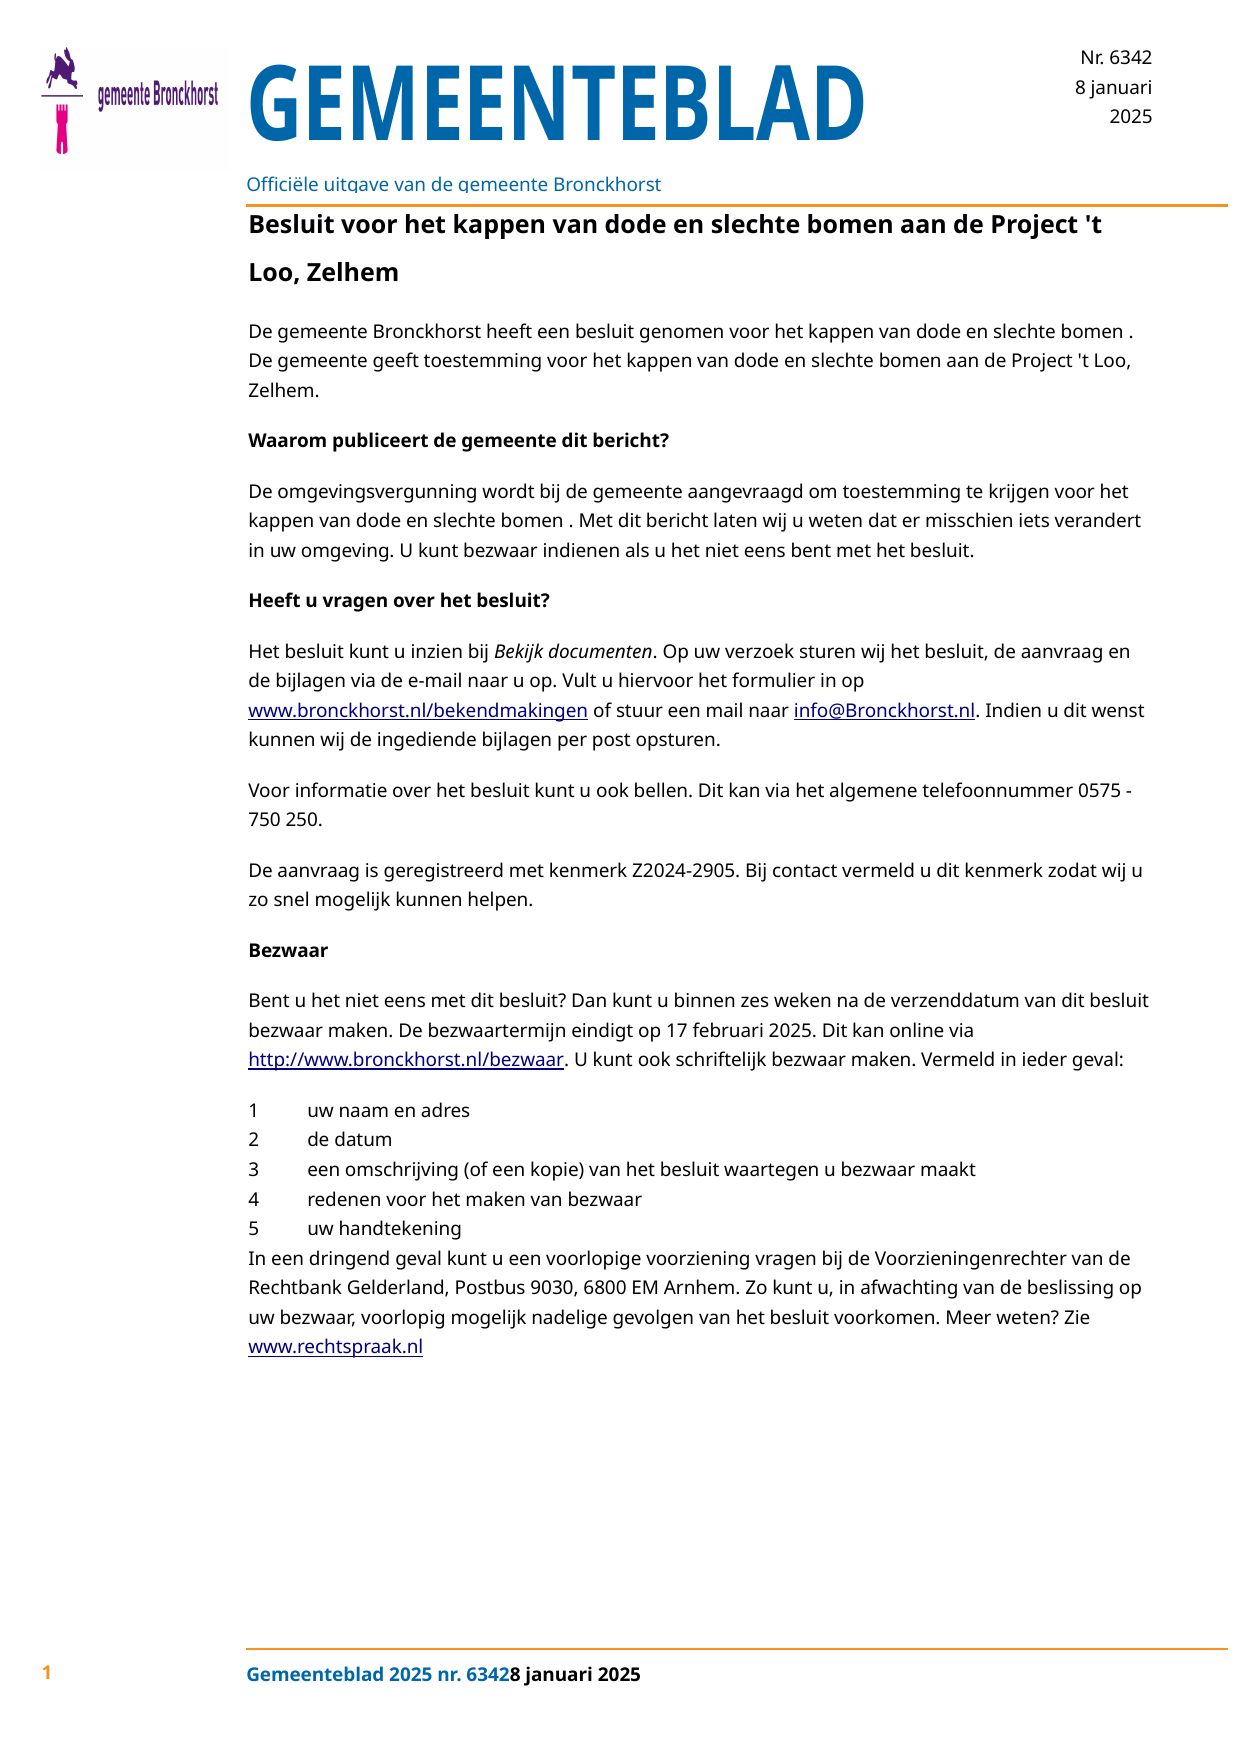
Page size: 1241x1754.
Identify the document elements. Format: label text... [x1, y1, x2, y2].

text Heeft u vragen over het besluit? [248, 587, 1152, 613]
text Bent u het niet eens met dit besluit? Dan kunt u binnen zes weken na de verzenddatum van dit besluit bezwaar maken. De bezwaartermijn eindigt op 17 februari 2025. Dit kan online via http://www.bronckhorst.nl/bezwaar. U kunt ook schriftelijk bezwaar maken. Vermeld in ieder geval: [248, 987, 1152, 1072]
list een omschrijving (of een kopie) van het besluit waartegen u bezwaar maakt [248, 1156, 1152, 1182]
list de datum [248, 1127, 1152, 1152]
text Waarom publiceert de gemeente dit bericht? [248, 427, 1152, 453]
list uw handtekening [248, 1215, 1152, 1241]
text Voor informatie over het besluit kunt u ook bellen. Dit kan via het algemene telefoonnummer 0575 - 750 250. [248, 777, 1152, 832]
list uw naam en adres [248, 1097, 1152, 1123]
list redenen voor het maken van bezwaar [248, 1186, 1152, 1212]
text Het besluit kunt u inzien bij Bekijk documenten. Op uw verzoek sturen wij het besluit, de aanvraag en de bijlagen via de e-mail naar u op. Vult u hiervoor het formulier in op www.bronckhorst.nl/bekendmakingen of stuur een mail naar info@Bronckhorst.nl. Indien u dit wenst kunnen wij de ingediende bijlagen per post opsturen. [248, 638, 1152, 752]
text In een dringend geval kunt u een voorlopige voorziening vragen bij de Voorzieningenrechter van de Rechtbank Gelderland, Postbus 9030, 6800 EM Arnhem. Zo kunt u, in afwachting van de beslissing op uw bezwaar, voorlopig mogelijk nadelige gevolgen van het besluit voorkomen. Meer weten? Zie www.rechtspraak.nl [248, 1245, 1152, 1359]
text De gemeente Bronckhorst heeft een besluit genomen voor het kappen van dode en slechte bomen . De gemeente geeft toestemming voor het kappen van dode en slechte bomen aan de Project 't Loo, Zelhem. [248, 318, 1152, 403]
text Bezwaar [248, 937, 1152, 963]
text De omgevingsvergunning wordt bij de gemeente aangevraagd om toestemming te krijgen voor het kappen van dode en slechte bomen . Met dit bericht laten wij u weten dat er misschien iets verandert in uw omgeving. U kunt bezwaar indienen als u het niet eens bent met het besluit. [248, 478, 1152, 563]
text De aanvraag is geregistreerd met kenmerk Z2024-2905. Bij contact vermeld u dit kenmerk zodat wij u zo snel mogelijk kunnen helpen. [248, 857, 1152, 912]
text Besluit voor het kappen van dode en slechte bomen aan de Project 't Loo, Zelhem [248, 207, 1152, 288]
picture [41, 47, 231, 172]
